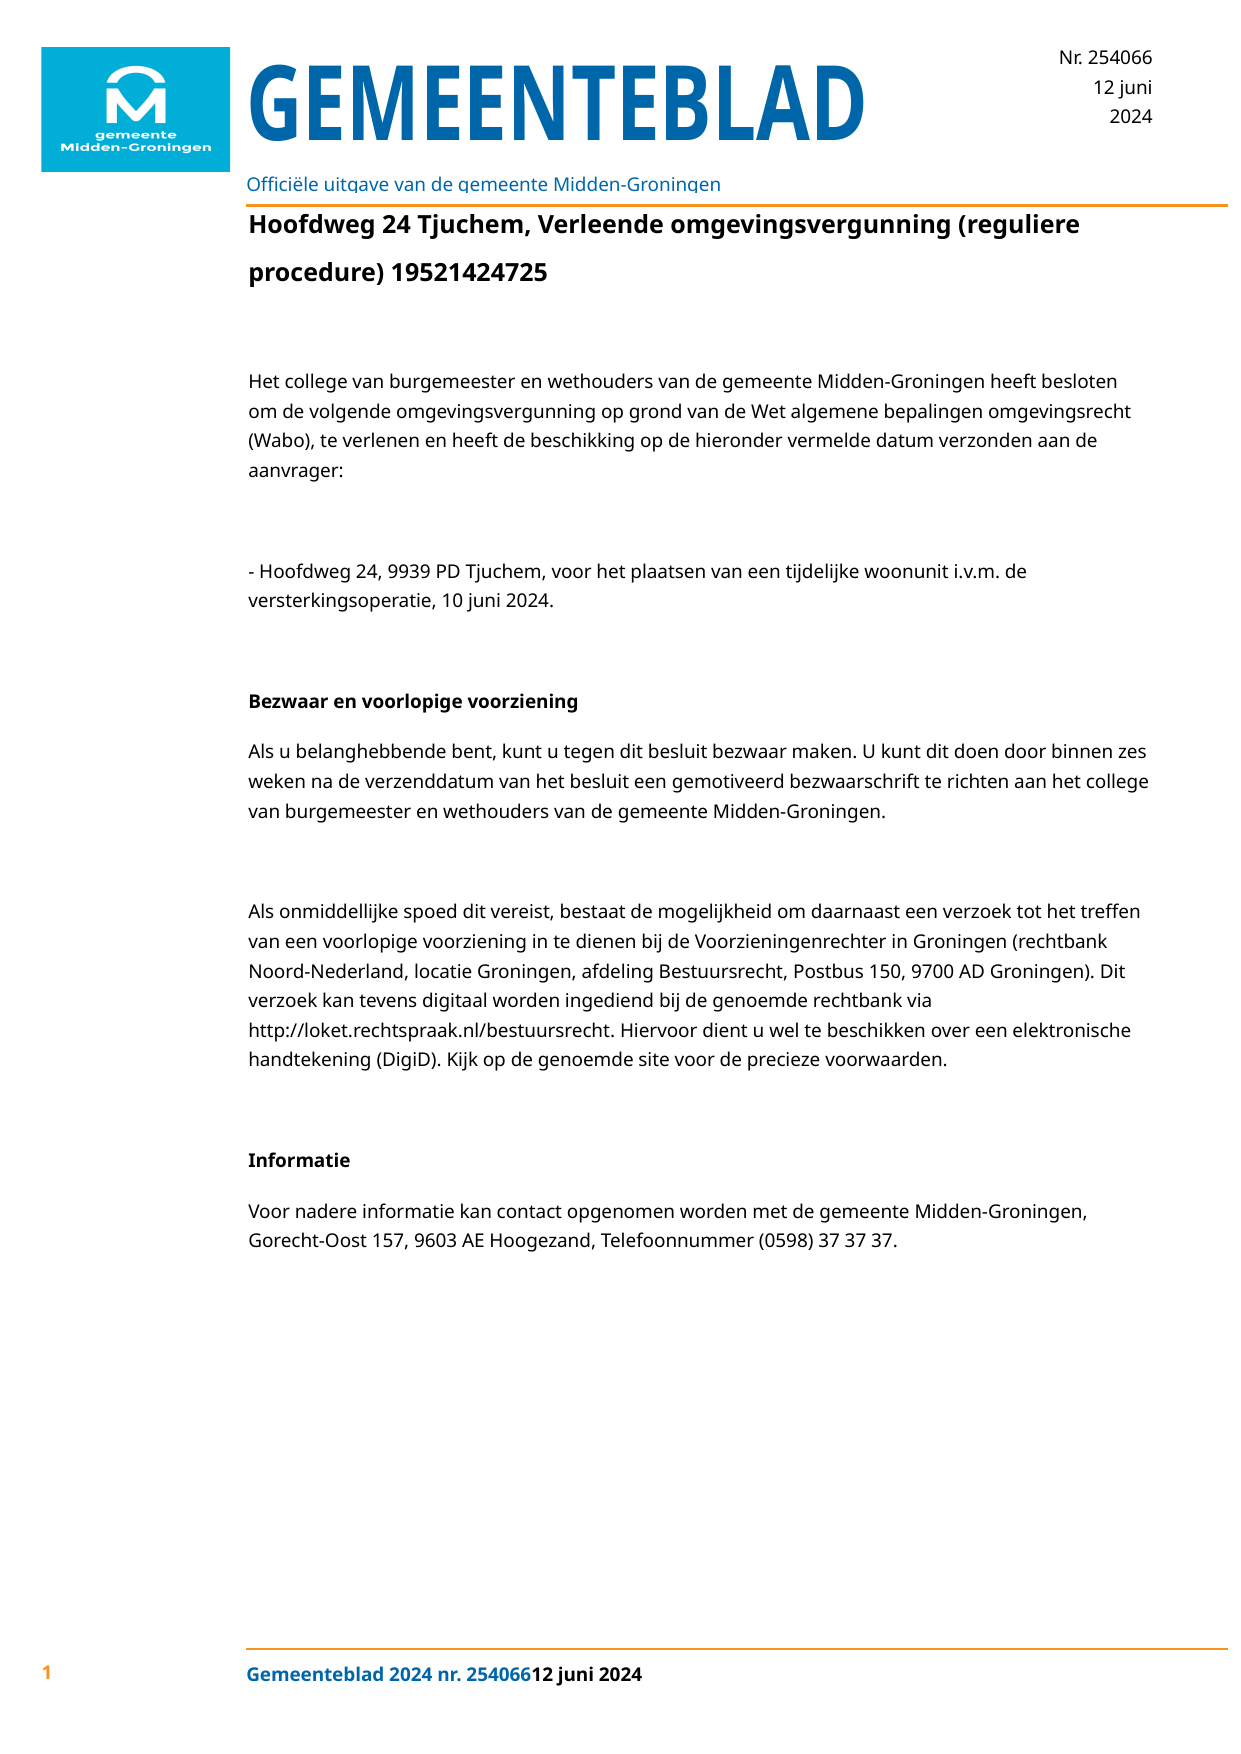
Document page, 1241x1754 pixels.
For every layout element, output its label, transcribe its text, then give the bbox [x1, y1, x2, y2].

picture [108, 66, 164, 82]
text Hoofdweg 24 Tjuchem, Verleende omgevingsvergunning (reguliere procedure) 19521424725 [248, 207, 1152, 288]
text Voor nadere informatie kan contact opgenomen worden met de gemeente Midden-Groningen, Gorecht-Oost 157, 9603 AE Hoogezand, Telefoonnummer (0598) 37 37 37. [248, 1198, 1152, 1253]
text Als onmiddellijke spoed dit vereist, bestaat de mogelijkheid om daarnaast een verzoek tot het treffen van een voorlopige voorziening in te dienen bij de Voorzieningenrechter in Groningen (rechtbank Noord-Nederland, locatie Groningen, afdeling Bestuursrecht, Postbus 150, 9700 AD Groningen). Dit verzoek kan tevens digitaal worden ingediend bij de genoemde rechtbank via http://loket.rechtspraak.nl/bestuursrecht. Hiervoor dient u wel te beschikken over een elektronische handtekening (DigiD). Kijk op de genoemde site voor de precieze voorwaarden. [248, 899, 1152, 1072]
text Informatie [248, 1147, 1152, 1173]
text Het college van burgemeester en wethouders van de gemeente Midden-Groningen heeft besloten om de volgende omgevingsvergunning op grond van de Wet algemene bepalingen omgevingsrecht (Wabo), te verlenen en heeft de beschikking op de hieronder vermelde datum verzonden aan de aanvrager: [248, 368, 1152, 483]
text Bezwaar en voorlopige voorziening [248, 688, 1152, 714]
picture [184, 146, 190, 153]
picture [107, 89, 165, 122]
text Als u belanghebbende bent, kunt u tegen dit besluit bezwaar maken. U kunt dit doen door binnen zes weken na de verzenddatum van het besluit een gemotiveerd bezwaarschrift te richten aan het college van burgemeester en wethouders van de gemeente Midden-Groningen. [248, 739, 1152, 824]
text - Hoofdweg 24, 9939 PD Tjuchem, voor het plaatsen van een tijdelijke woonunit i.v.m. de versterkingsoperatie, 10 juni 2024. [248, 558, 1152, 613]
